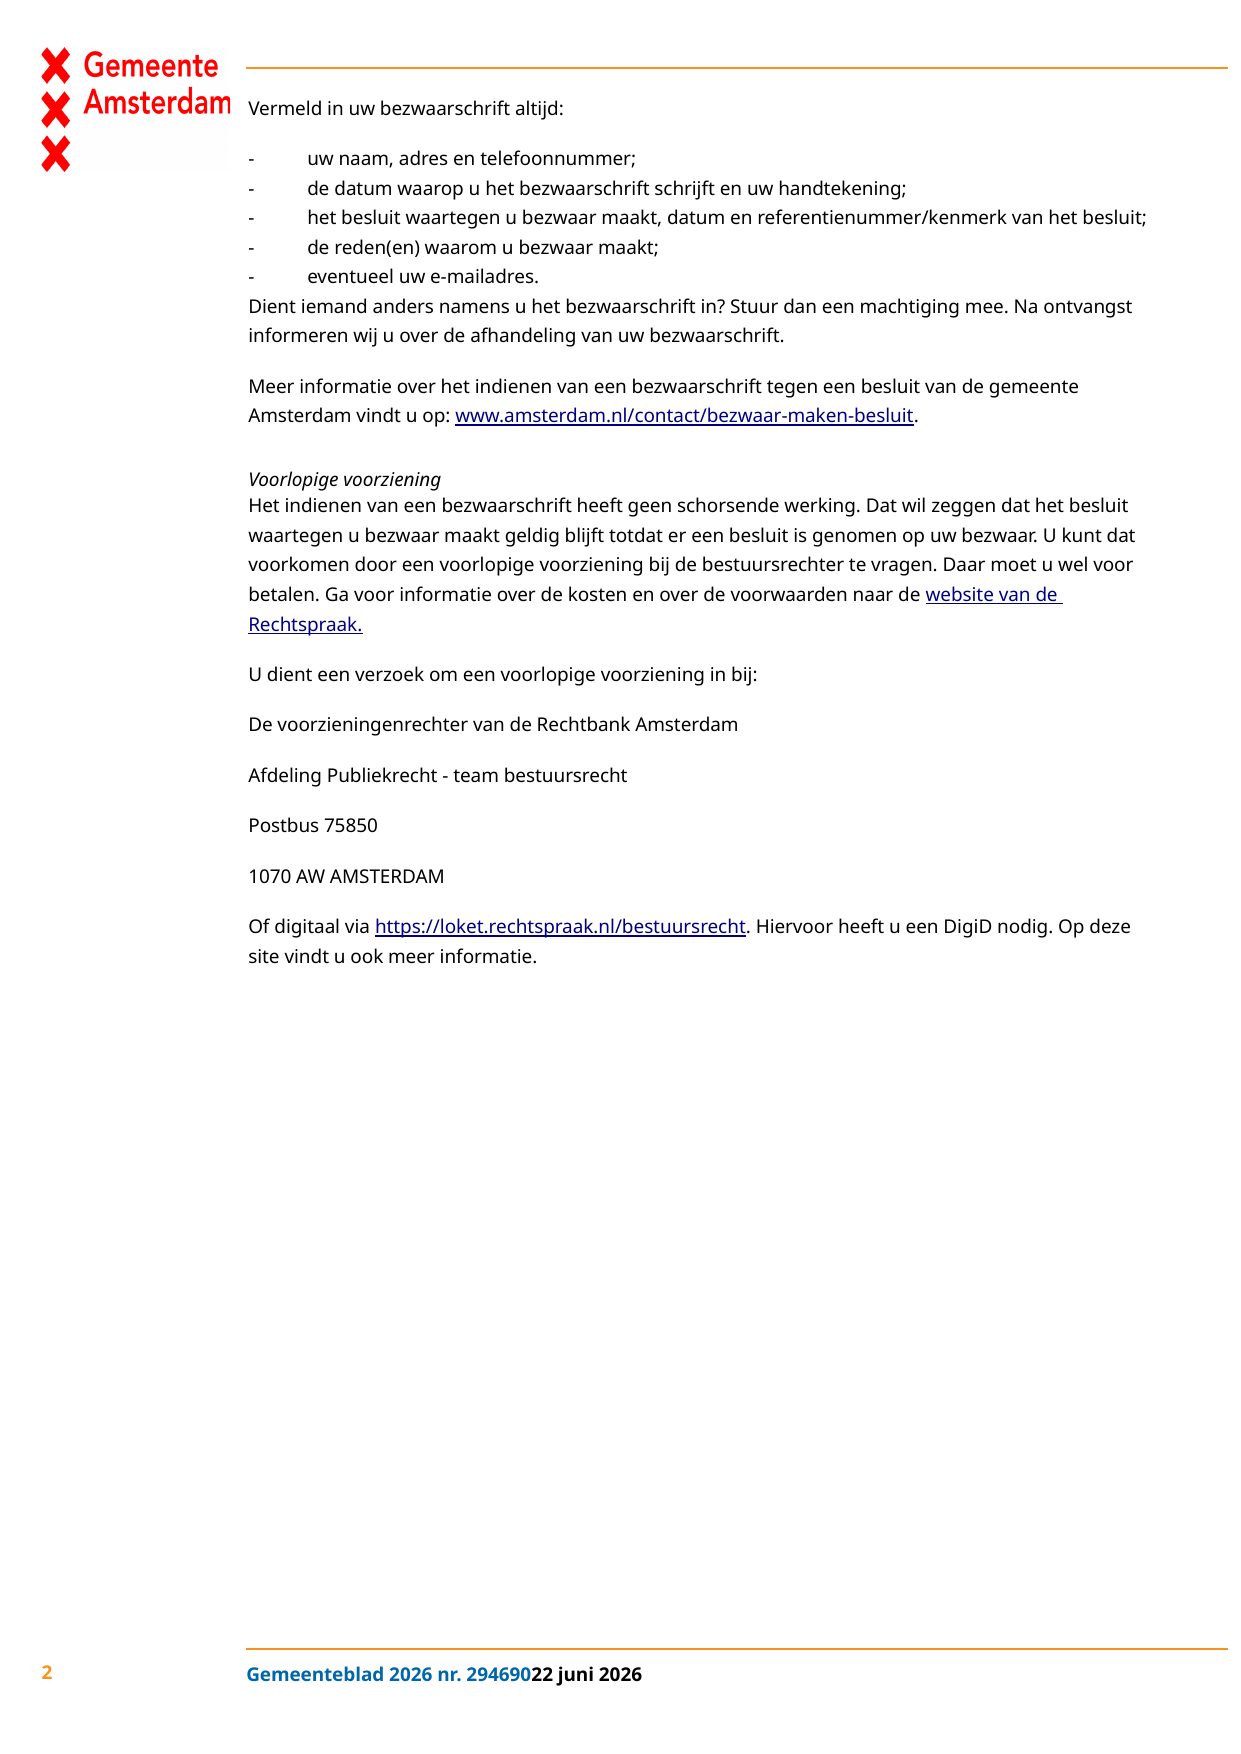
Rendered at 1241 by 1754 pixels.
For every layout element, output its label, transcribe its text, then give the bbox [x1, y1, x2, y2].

text 1070 AW AMSTERDAM [248, 863, 1152, 888]
list de reden(en) waarom u bezwaar maakt; [248, 234, 1152, 260]
text Postbus 75850 [248, 812, 1152, 838]
text Afdeling Publiekrecht - team bestuursrecht [248, 762, 1152, 788]
text U dient een verzoek om een voorlopige voorziening in bij: [248, 661, 1152, 687]
text Of digitaal via https://loket.rechtspraak.nl/bestuursrecht. Hiervoor heeft u een DigiD nodig. Op deze site vindt u ook meer informatie. [248, 913, 1152, 968]
text Voorlopige voorziening [248, 467, 1152, 492]
list uw naam, adres en telefoonnummer; [248, 145, 1152, 171]
text Meer informatie over het indienen van een bezwaarschrift tegen een besluit van de gemeente Amsterdam vindt u op: www.amsterdam.nl/contact/bezwaar-maken-besluit. [248, 373, 1152, 428]
list het besluit waartegen u bezwaar maakt, datum en referentienummer/kenmerk van het besluit; [248, 204, 1152, 230]
text Het indienen van een bezwaarschrift heeft geen schorsende werking. Dat wil zeggen dat het besluit waartegen u bezwaar maakt geldig blijft totdat er een besluit is genomen op uw bezwaar. U kunt dat voorkomen door een voorlopige voorziening bij de bestuursrechter te vragen. Daar moet u wel voor betalen. Ga voor informatie over de kosten en over de voorwaarden naar de website van de Rechtspraak. [248, 492, 1152, 636]
text De voorzieningenrechter van de Rechtbank Amsterdam [248, 712, 1152, 737]
text Dient iemand anders namens u het bezwaarschrift in? Stuur dan een machtiging mee. Na ontvangst informeren wij u over de afhandeling van uw bezwaarschrift. [248, 293, 1152, 348]
picture [41, 47, 231, 172]
list de datum waarop u het bezwaarschrift schrijft en uw handtekening; [248, 175, 1152, 201]
list eventueel uw e-mailadres. [248, 263, 1152, 289]
text Vermeld in uw bezwaarschrift altijd: [248, 95, 1152, 121]
